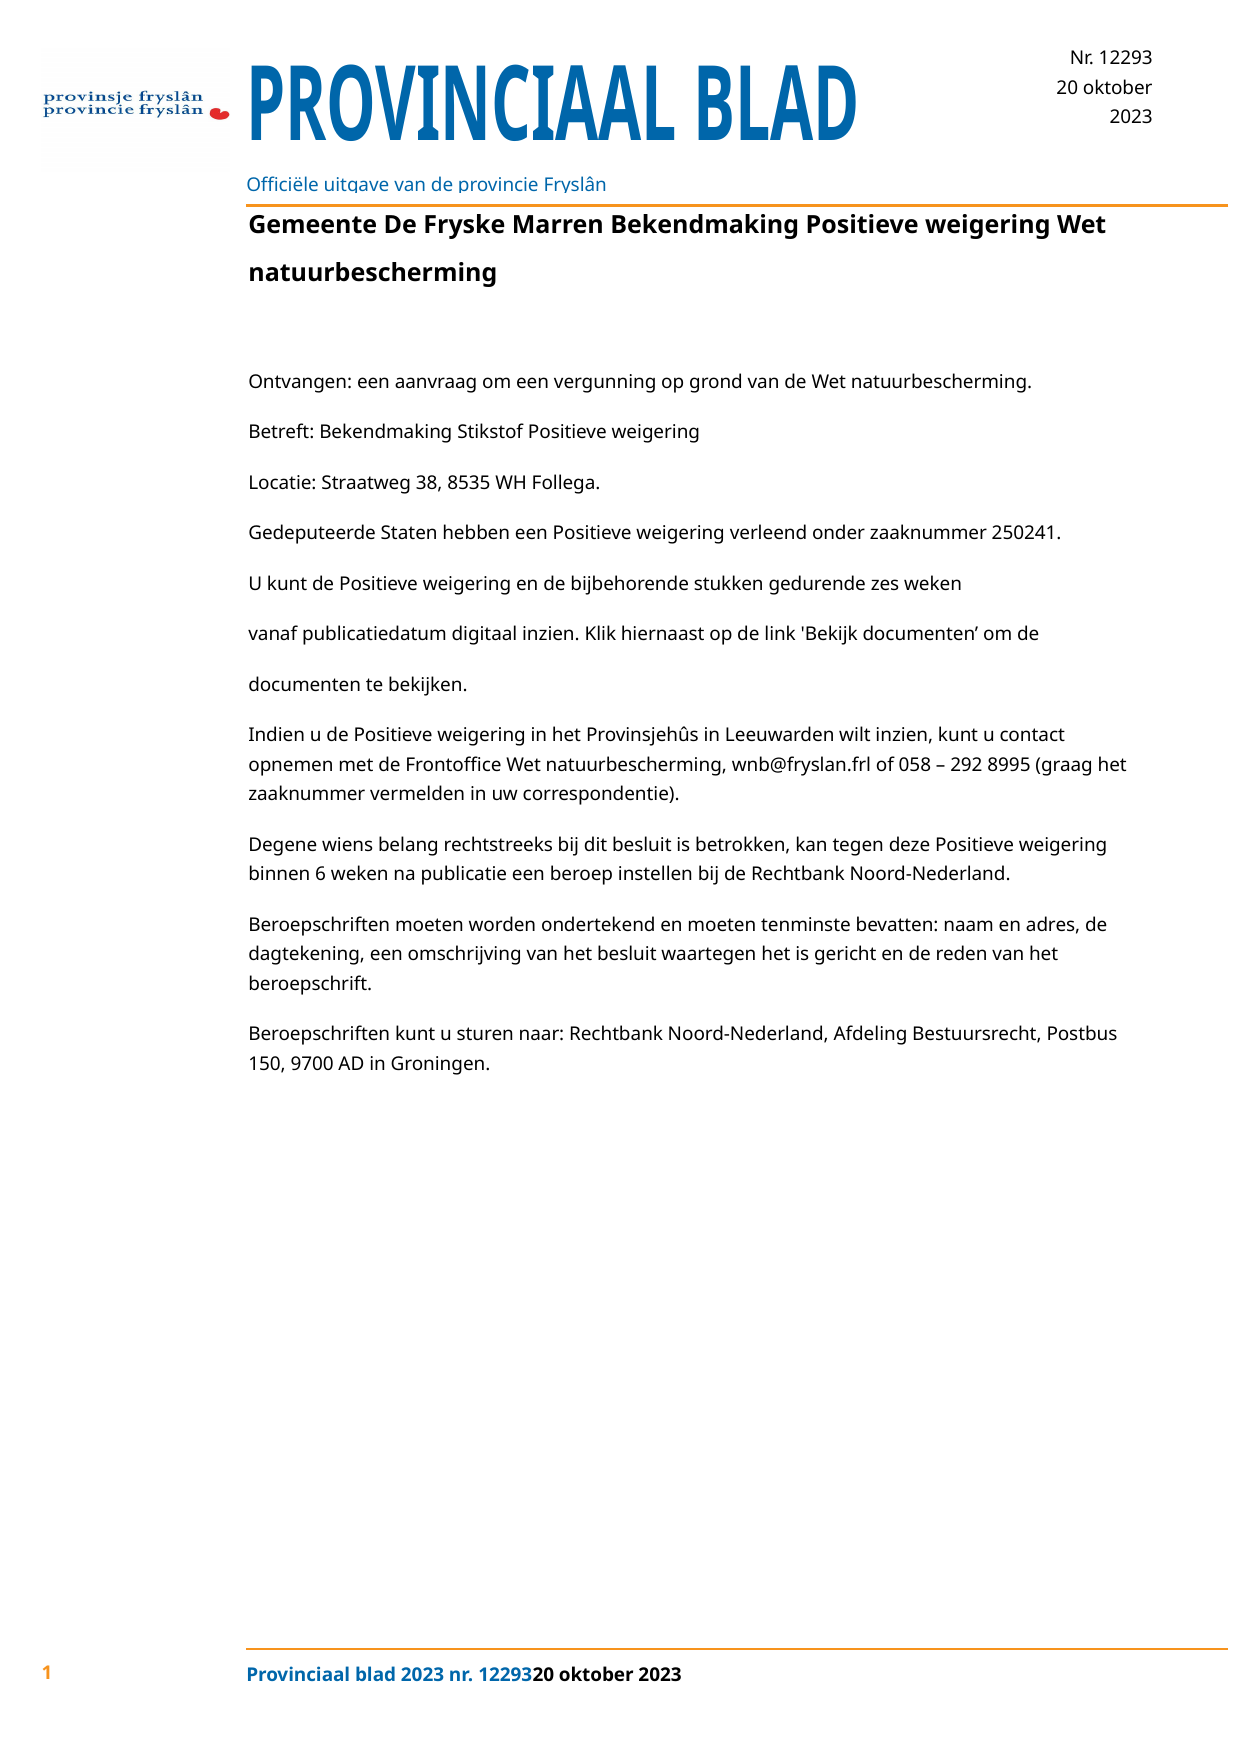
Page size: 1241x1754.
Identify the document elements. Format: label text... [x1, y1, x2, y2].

text Indien u de Positieve weigering in het Provinsjehûs in Leeuwarden wilt inzien, kunt u contact opnemen met de Frontoffice Wet natuurbescherming, wnb@fryslan.frl of 058 – 292 8995 (graag het zaaknummer vermelden in uw correspondentie). [248, 721, 1152, 806]
text vanaf publicatiedatum digitaal inzien. Klik hiernaast op de link 'Bekijk documenten’ om de [248, 620, 1152, 646]
text documenten te bekijken. [248, 671, 1152, 697]
text Betreft: Bekendmaking Stikstof Positieve weigering [248, 419, 1152, 444]
picture [41, 47, 231, 172]
text Gemeente De Fryske Marren Bekendmaking Positieve weigering Wet natuurbescherming [248, 207, 1152, 288]
text Gedeputeerde Staten hebben een Positieve weigering verleend onder zaaknummer 250241. [248, 519, 1152, 545]
text Ontvangen: een aanvraag om een vergunning op grond van de Wet natuurbescherming. [248, 368, 1152, 394]
text Locatie: Straatweg 38, 8535 WH Follega. [248, 469, 1152, 495]
text Degene wiens belang rechtstreeks bij dit besluit is betrokken, kan tegen deze Positieve weigering binnen 6 weken na publicatie een beroep instellen bij de Rechtbank Noord-Nederland. [248, 831, 1152, 886]
text Beroepschriften kunt u sturen naar: Rechtbank Noord-Nederland, Afdeling Bestuursrecht, Postbus 150, 9700 AD in Groningen. [248, 1020, 1152, 1076]
text U kunt de Positieve weigering en de bijbehorende stukken gedurende zes weken [248, 570, 1152, 596]
text Beroepschriften moeten worden ondertekend en moeten tenminste bevatten: naam en adres, de dagtekening, een omschrijving van het besluit waartegen het is gericht en de reden van het beroepschrift. [248, 911, 1152, 996]
